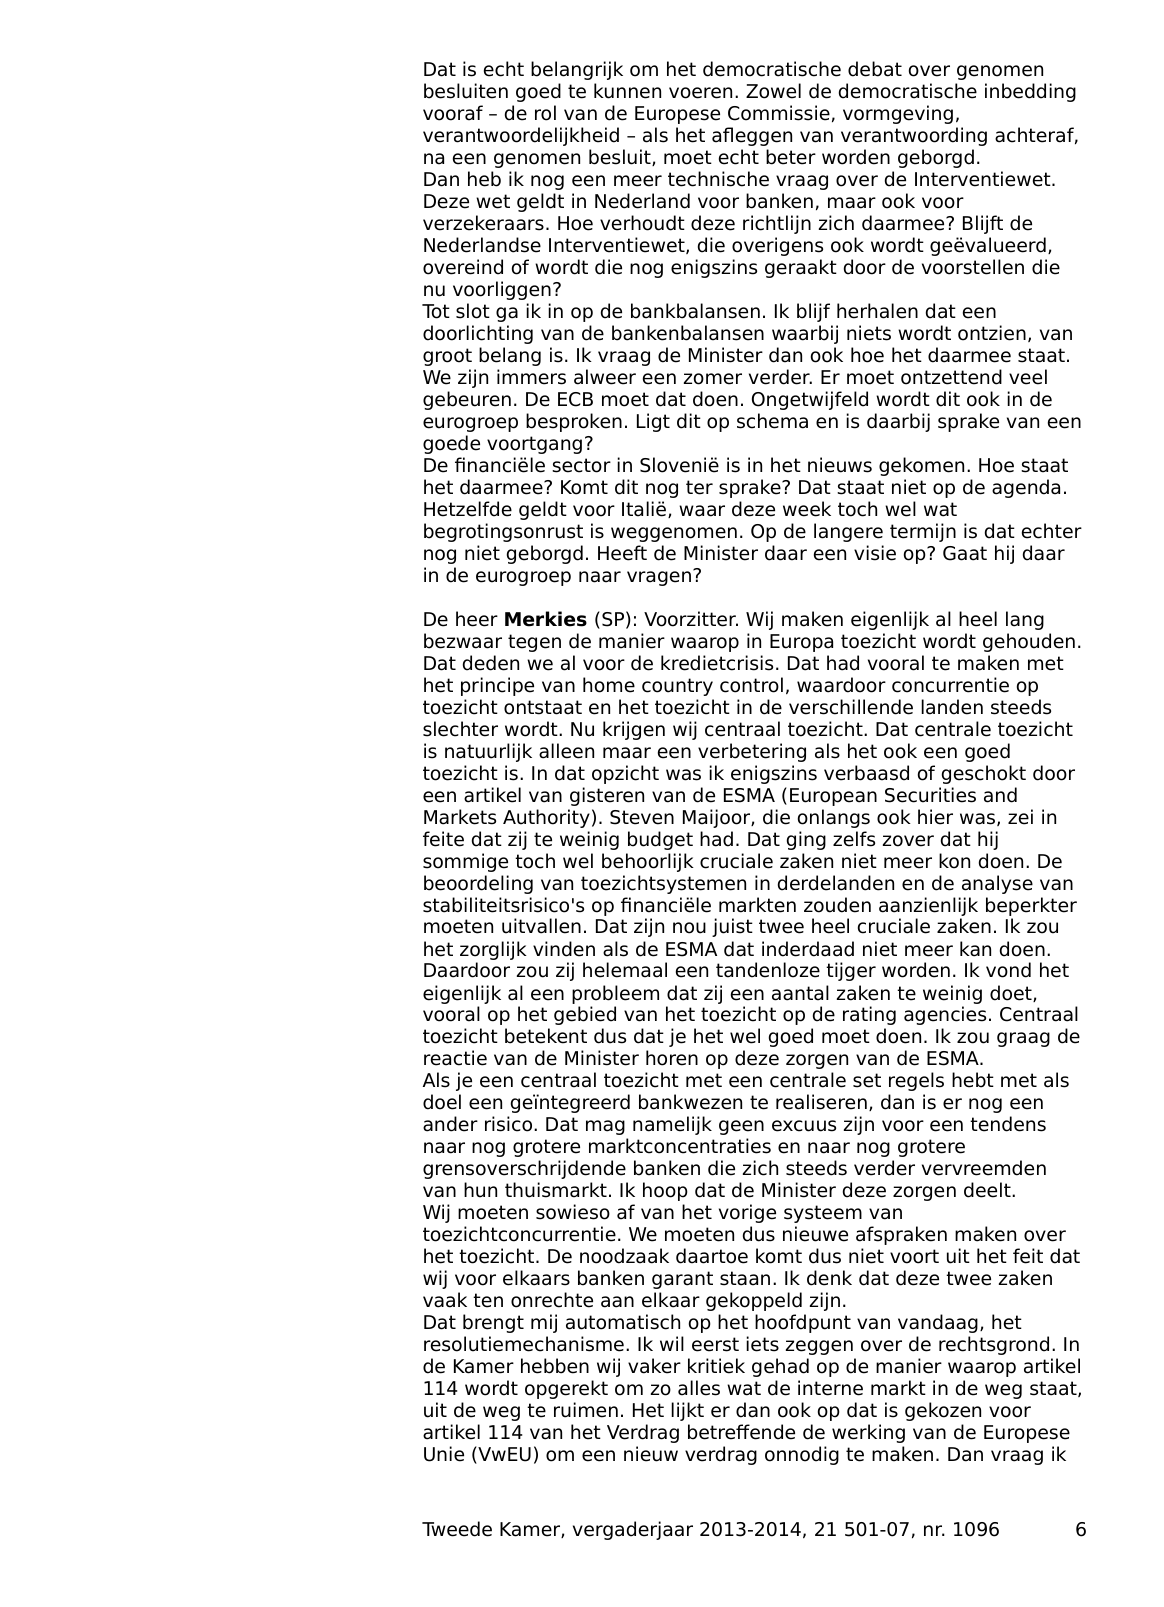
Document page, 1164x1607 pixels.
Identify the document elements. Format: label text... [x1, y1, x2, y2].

text Hetzelfde geldt voor Italië, waar deze week toch wel wat begrotingsonrust is weggenomen. Op de langere termijn is dat echter nog niet geborgd. Heeft de Minister daar een visie op? Gaat hij daar in de eurogroep naar vragen? [422, 499, 1087, 587]
text Dat brengt mij automatisch op het hoofdpunt van vandaag, het resolutiemechanisme. Ik wil eerst iets zeggen over de rechtsgrond. In de Kamer hebben wij vaker kritiek gehad op de manier waarop artikel 114 wordt opgerekt om zo alles wat de interne markt in de weg staat, uit de weg te ruimen. Het lijkt er dan ook op dat is gekozen voor artikel 114 van het Verdrag betreffende de werking van de Europese Unie (VwEU) om een nieuw verdrag onnodig te maken. Dan vraag ik [422, 1312, 1087, 1466]
text De financiële sector in Slovenië is in het nieuws gekomen. Hoe staat het daarmee? Komt dit nog ter sprake? Dat staat niet op de agenda. [422, 455, 1087, 499]
text Dan heb ik nog een meer technische vraag over de Interventiewet. Deze wet geldt in Nederland voor banken, maar ook voor verzekeraars. Hoe verhoudt deze richtlijn zich daarmee? Blijft de Nederlandse Interventiewet, die overigens ook wordt geëvalueerd, overeind of wordt die nog enigszins geraakt door de voorstellen die nu voorliggen? [422, 169, 1087, 301]
text Wij moeten sowieso af van het vorige systeem van toezichtconcurrentie. We moeten dus nieuwe afspraken maken over het toezicht. De noodzaak daartoe komt dus niet voort uit het feit dat wij voor elkaars banken garant staan. Ik denk dat deze twee zaken vaak ten onrechte aan elkaar gekoppeld zijn. [422, 1202, 1087, 1312]
text Tot slot ga ik in op de bankbalansen. Ik blijf herhalen dat een doorlichting van de bankenbalansen waarbij niets wordt ontzien, van groot belang is. Ik vraag de Minister dan ook hoe het daarmee staat. We zijn immers alweer een zomer verder. Er moet ontzettend veel gebeuren. De ECB moet dat doen. Ongetwijfeld wordt dit ook in de eurogroep besproken. Ligt dit op schema en is daarbij sprake van een goede voortgang? [422, 301, 1087, 455]
text De heer Merkies (SP): Voorzitter. Wij maken eigenlijk al heel lang bezwaar tegen de manier waarop in Europa toezicht wordt gehouden. Dat deden we al voor de kredietcrisis. Dat had vooral te maken met het principe van home country control, waardoor concurrentie op toezicht ontstaat en het toezicht in de verschillende landen steeds slechter wordt. Nu krijgen wij centraal toezicht. Dat centrale toezicht is natuurlijk alleen maar een verbetering als het ook een goed toezicht is. In dat opzicht was ik enigszins verbaasd of geschokt door een artikel van gisteren van de ESMA (European Securities and Markets Authority). Steven Maijoor, die onlangs ook hier was, zei in feite dat zij te weinig budget had. Dat ging zelfs zover dat hij sommige toch wel behoorlijk cruciale zaken niet meer kon doen. De beoordeling van toezichtsystemen in derdelanden en de analyse van stabiliteitsrisico's op financiële markten zouden aanzienlijk beperkter moeten uitvallen. Dat zijn nou juist twee heel cruciale zaken. Ik zou het zorglijk vinden als de ESMA dat inderdaad niet meer kan doen. Daardoor zou zij helemaal een tandenloze tijger worden. Ik vond het eigenlijk al een probleem dat zij een aantal zaken te weinig doet, vooral op het gebied van het toezicht op de rating agencies. Centraal toezicht betekent dus dat je het wel goed moet doen. Ik zou graag de reactie van de Minister horen op deze zorgen van de ESMA. [422, 609, 1087, 1070]
text Als je een centraal toezicht met een centrale set regels hebt met als doel een geïntegreerd bankwezen te realiseren, dan is er nog een ander risico. Dat mag namelijk geen excuus zijn voor een tendens naar nog grotere marktconcentraties en naar nog grotere grensoverschrijdende banken die zich steeds verder vervreemden van hun thuismarkt. Ik hoop dat de Minister deze zorgen deelt. [422, 1070, 1087, 1202]
text Dat is echt belangrijk om het democratische debat over genomen besluiten goed te kunnen voeren. Zowel de democratische inbedding vooraf – de rol van de Europese Commissie, vormgeving, verantwoordelijkheid – als het afleggen van verantwoording achteraf, na een genomen besluit, moet echt beter worden geborgd. [422, 59, 1087, 169]
